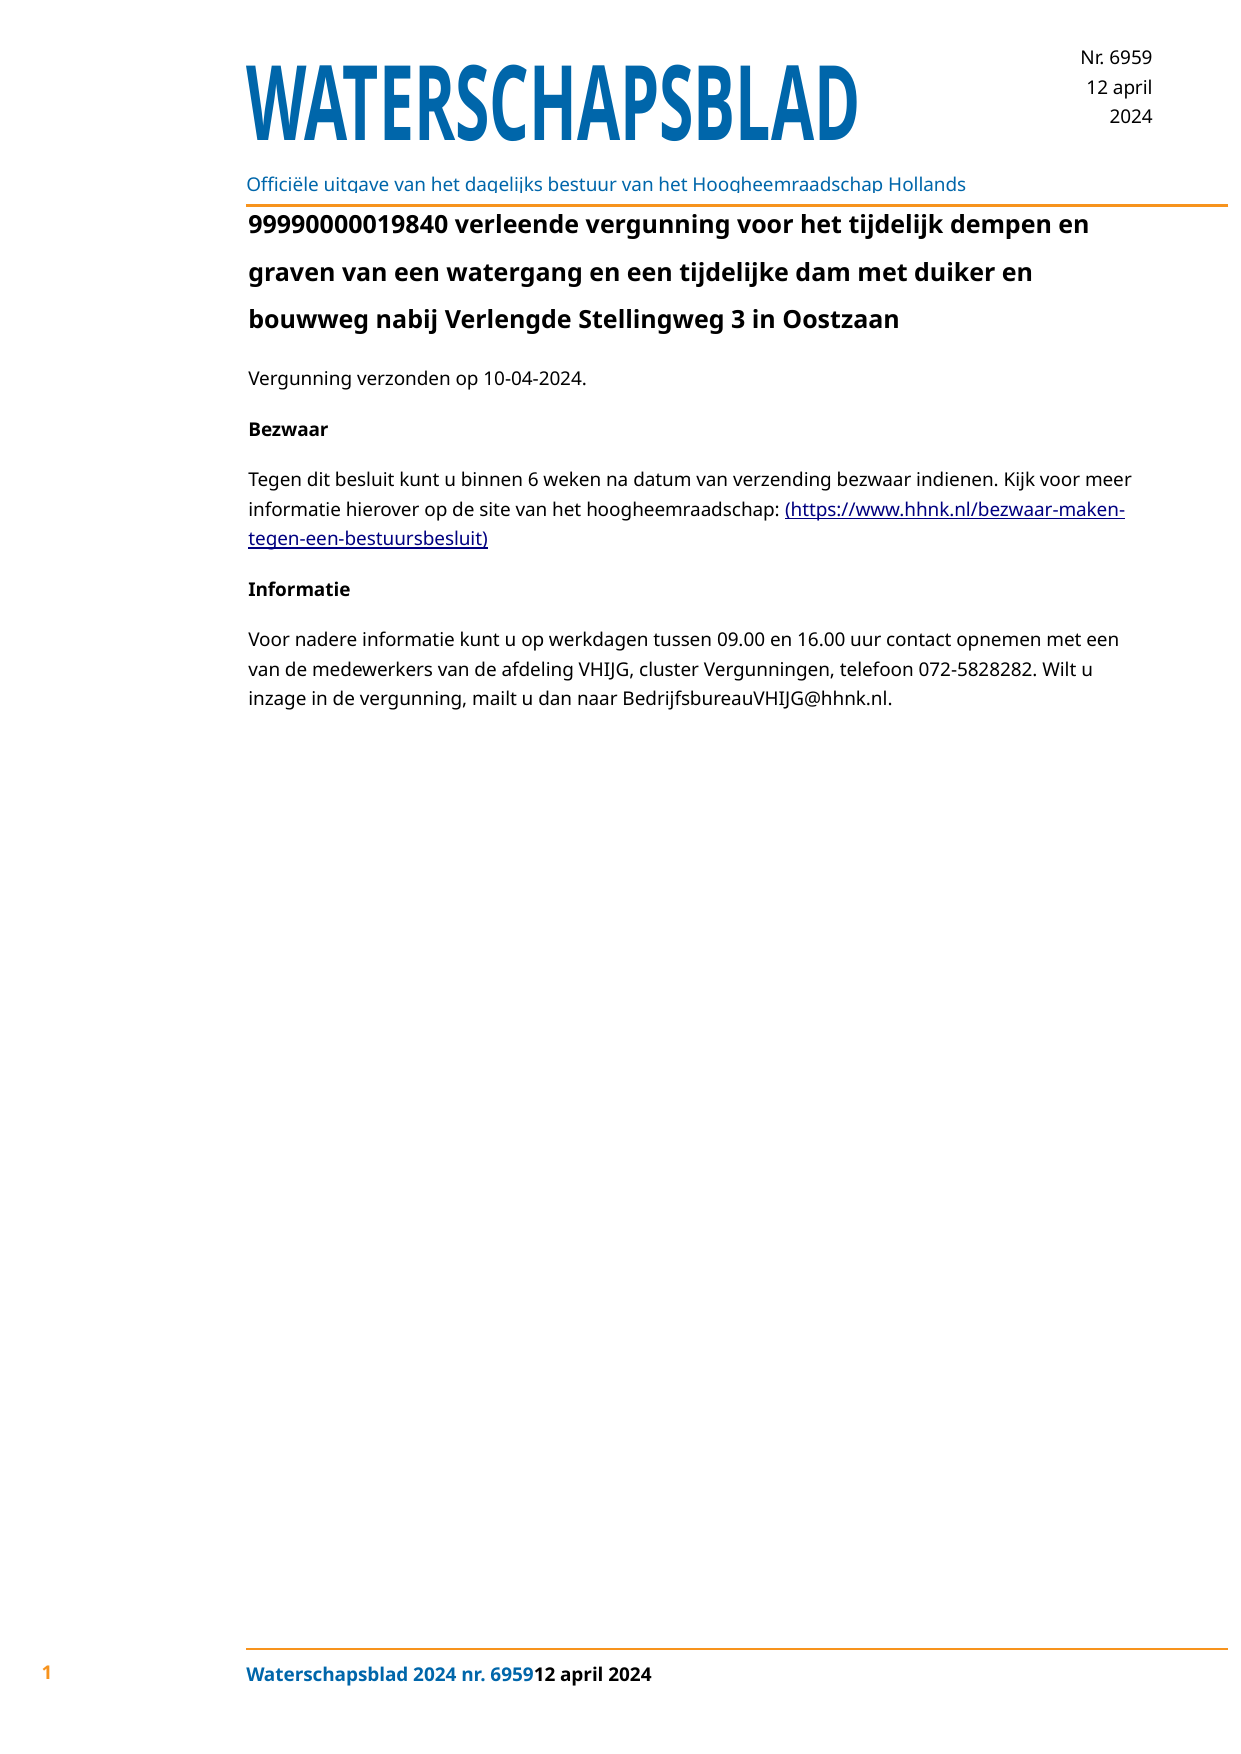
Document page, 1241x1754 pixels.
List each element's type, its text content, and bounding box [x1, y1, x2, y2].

text Bezwaar [248, 416, 1152, 442]
picture [41, 47, 231, 172]
text Tegen dit besluit kunt u binnen 6 weken na datum van verzending bezwaar indienen. Kijk voor meer informatie hierover op de site van het hoogheemraadschap: (https://www.hhnk.nl/bezwaar-maken-tegen-een-bestuursbesluit) [248, 466, 1152, 551]
text Vergunning verzonden op 10-04-2024. [248, 366, 1152, 391]
text Voor nadere informatie kunt u op werkdagen tussen 09.00 en 16.00 uur contact opnemen met een van de medewerkers van de afdeling VHIJG, cluster Vergunningen, telefoon 072-5828282. Wilt u inzage in de vergunning, mailt u dan naar BedrijfsbureauVHIJG@hhnk.nl. [248, 626, 1152, 711]
text 99990000019840 verleende vergunning voor het tijdelijk dempen en graven van een watergang en een tijdelijke dam met duiker en bouwweg nabij Verlengde Stellingweg 3 in Oostzaan [248, 207, 1152, 336]
text Informatie [248, 576, 1152, 602]
